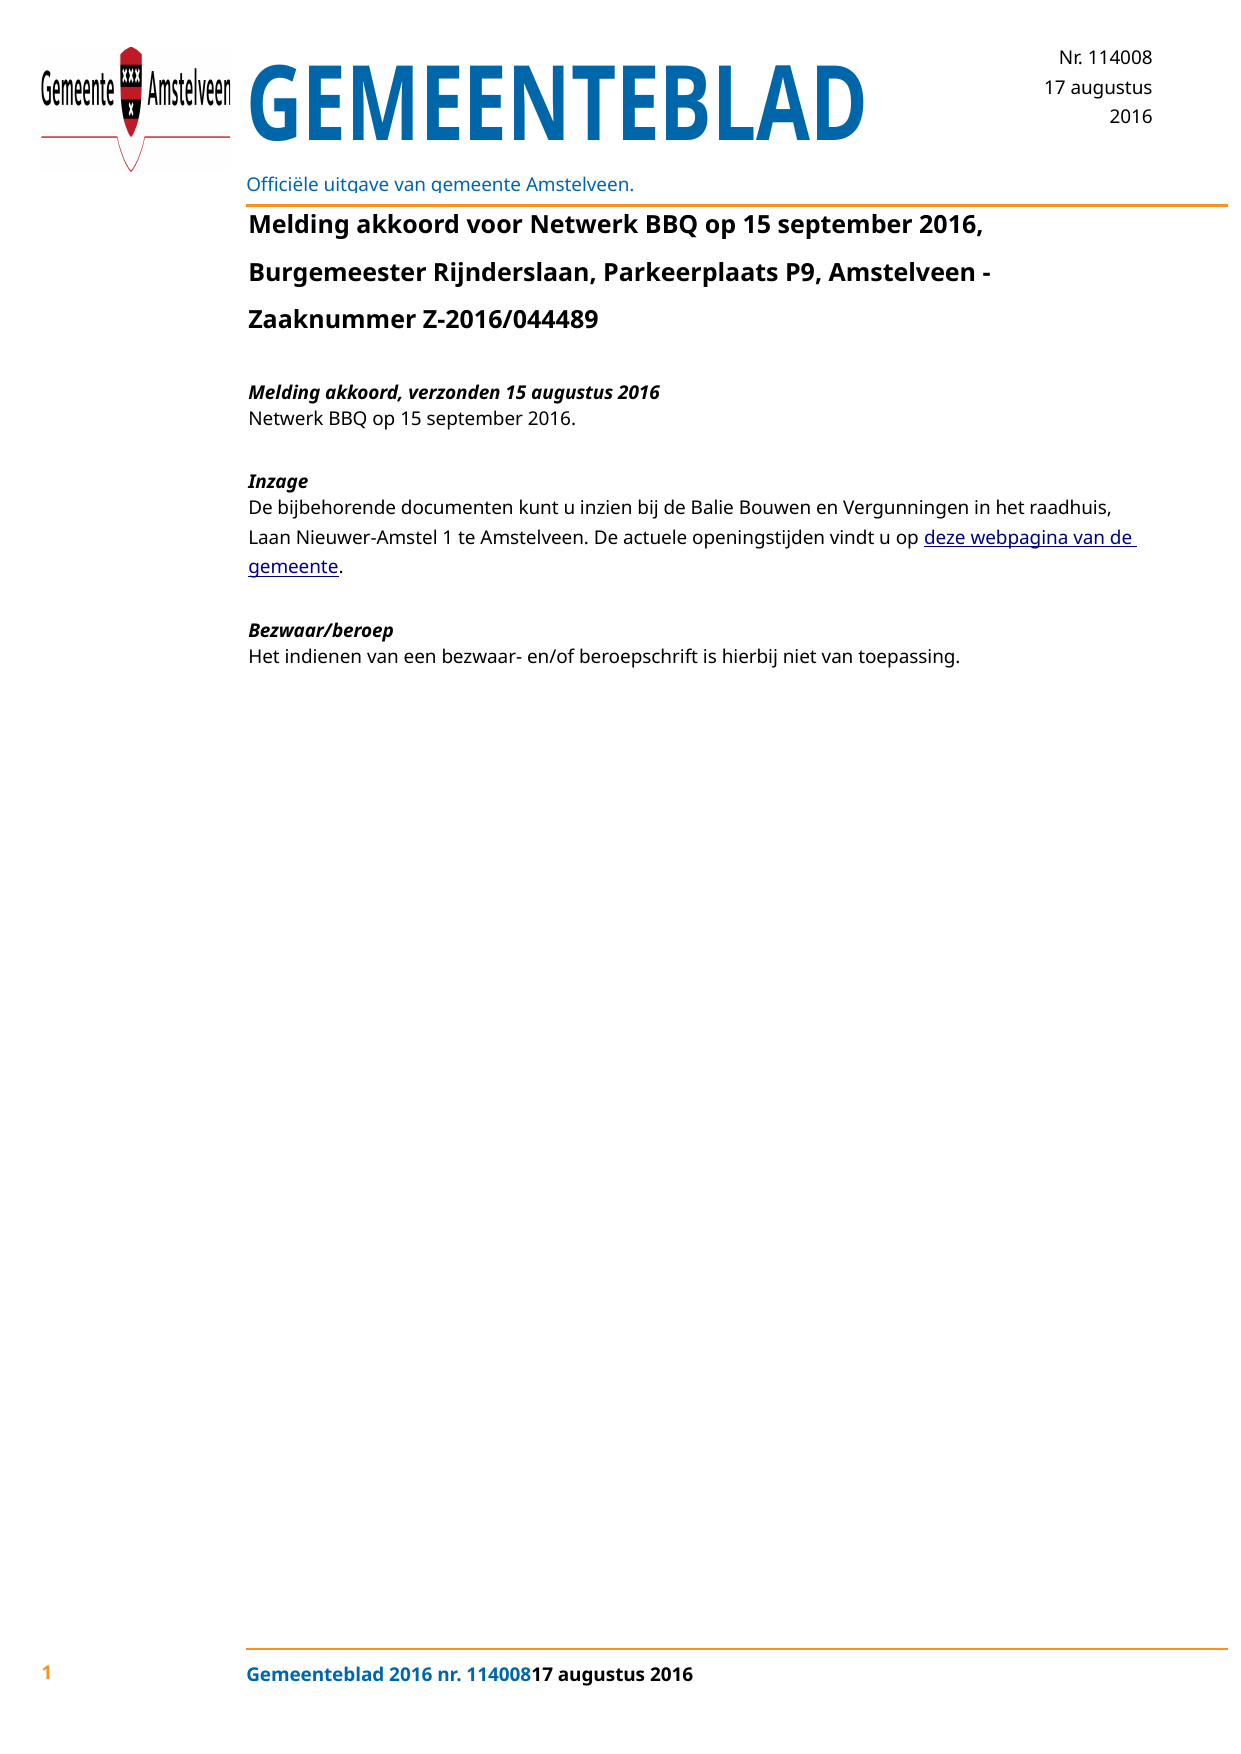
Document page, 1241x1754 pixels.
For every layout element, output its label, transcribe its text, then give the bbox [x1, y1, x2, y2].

text Melding akkoord, verzonden 15 augustus 2016 [248, 379, 1152, 405]
text Het indienen van een bezwaar- en/of beroepschrift is hierbij niet van toepassing. [248, 643, 1152, 669]
text Bezwaar/beroep [248, 618, 1152, 643]
text Melding akkoord voor Netwerk BBQ op 15 september 2016, Burgemeester Rijnderslaan, Parkeerplaats P9, Amstelveen - Zaaknummer Z-2016/044489 [248, 207, 1152, 336]
picture [41, 47, 231, 172]
text Netwerk BBQ op 15 september 2016. [248, 405, 1152, 431]
text Inzage [248, 469, 1152, 494]
text De bijbehorende documenten kunt u inzien bij de Balie Bouwen en Vergunningen in het raadhuis, Laan Nieuwer-Amstel 1 te Amstelveen. De actuele openingstijden vindt u op deze webpagina van de gemeente. [248, 494, 1152, 579]
